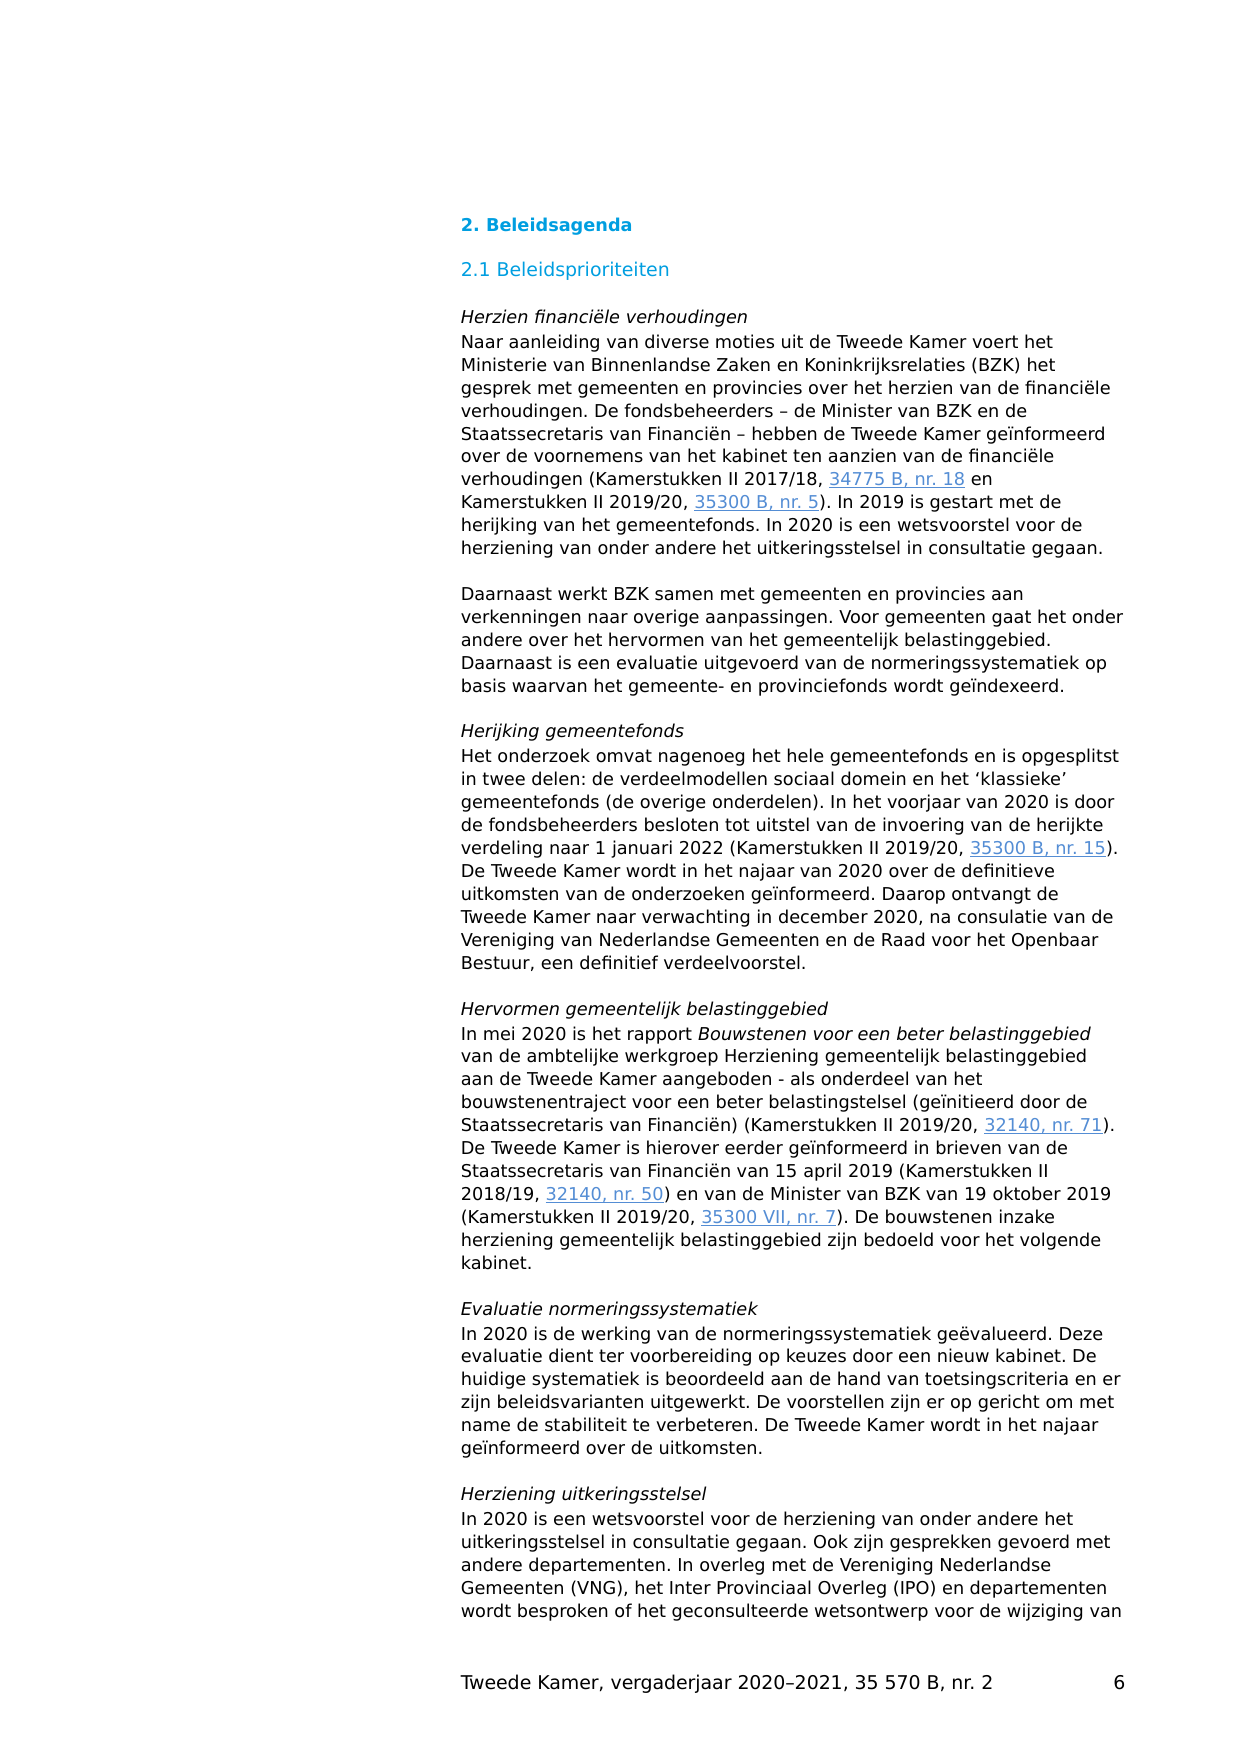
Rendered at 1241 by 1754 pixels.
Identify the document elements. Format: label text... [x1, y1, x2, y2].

text Daarnaast werkt BZK samen met gemeenten en provincies aan verkenningen naar overige aanpassingen. Voor gemeenten gaat het onder andere over het hervormen van het gemeentelijk belastinggebied. Daarnaast is een evaluatie uitgevoerd van de normeringssystematiek op basis waarvan het gemeente- en provinciefonds wordt geïndexeerd. [461, 582, 1125, 697]
text In mei 2020 is het rapport Bouwstenen voor een beter belastinggebied van de ambtelijke werkgroep Herziening gemeentelijk belastinggebied aan de Tweede Kamer aangeboden - als onderdeel van het bouwstenentraject voor een beter belastingstelsel (geïnitieerd door de Staatssecretaris van Financiën) (Kamerstukken II 2019/20, 32140, nr. 71). De Tweede Kamer is hierover eerder geïnformeerd in brieven van de Staatssecretaris van Financiën van 15 april 2019 (Kamerstukken II 2018/19, 32140, nr. 50) en van de Minister van BZK van 19 oktober 2019 (Kamerstukken II 2019/20, 35300 VII, nr. 7). De bouwstenen inzake herziening gemeentelijk belastinggebied zijn bedoeld voor het volgende kabinet. [461, 1022, 1125, 1274]
text Het onderzoek omvat nagenoeg het hele gemeentefonds en is opgesplitst in twee delen: de verdeelmodellen sociaal domein en het ‘klassieke’ gemeentefonds (de overige onderdelen). In het voorjaar van 2020 is door de fondsbeheerders besloten tot uitstel van de invoering van de herijkte verdeling naar 1 januari 2022 (Kamerstukken II 2019/20, 35300 B, nr. 15). De Tweede Kamer wordt in het najaar van 2020 over de definitieve uitkomsten van de onderzoeken geïnformeerd. Daarop ontvangt de Tweede Kamer naar verwachting in december 2020, na consulatie van de Vereniging van Nederlandse Gemeenten en de Raad voor het Openbaar Bestuur, een definitief verdeelvoorstel. [461, 744, 1125, 974]
title 2. Beleidsagenda [461, 213, 1125, 236]
text Herijking gemeentefonds [461, 719, 1125, 742]
text Herzien financiële verhoudingen [461, 305, 1125, 328]
text In 2020 is een wetsvoorstel voor de herziening van onder andere het uitkeringsstelsel in consultatie gegaan. Ook zijn gesprekken gevoerd met andere departementen. In overleg met de Vereniging Nederlandse Gemeenten (VNG), het Inter Provinciaal Overleg (IPO) en departementen wordt besproken of het geconsulteerde wetsontwerp voor de wijziging van [461, 1507, 1125, 1622]
text Hervormen gemeentelijk belastinggebied [461, 997, 1125, 1019]
text Naar aanleiding van diverse moties uit de Tweede Kamer voert het Ministerie van Binnenlandse Zaken en Koninkrijksrelaties (BZK) het gesprek met gemeenten en provincies over het herzien van de financiële verhoudingen. De fondsbeheerders – de Minister van BZK en de Staatssecretaris van Financiën – hebben de Tweede Kamer geïnformeerd over de voornemens van het kabinet ten aanzien van de financiële verhoudingen (Kamerstukken II 2017/18, 34775 B, nr. 18 en Kamerstukken II 2019/20, 35300 B, nr. 5). In 2019 is gestart met de herijking van het gemeentefonds. In 2020 is een wetsvoorstel voor de herziening van onder andere het uitkeringsstelsel in consultatie gegaan. [461, 330, 1125, 559]
text In 2020 is de werking van de normeringssystematiek geëvalueerd. Deze evaluatie dient ter voorbereiding op keuzes door een nieuw kabinet. De huidige systematiek is beoordeeld aan de hand van toetsingscriteria en er zijn beleidsvarianten uitgewerkt. De voorstellen zijn er op gericht om met name de stabiliteit te verbeteren. De Tweede Kamer wordt in het najaar geïnformeerd over de uitkomsten. [461, 1322, 1125, 1459]
text Herziening uitkeringsstelsel [461, 1482, 1125, 1505]
title 2.1 Beleidsprioriteiten [461, 259, 1125, 281]
text Evaluatie normeringssystematiek [461, 1297, 1125, 1319]
